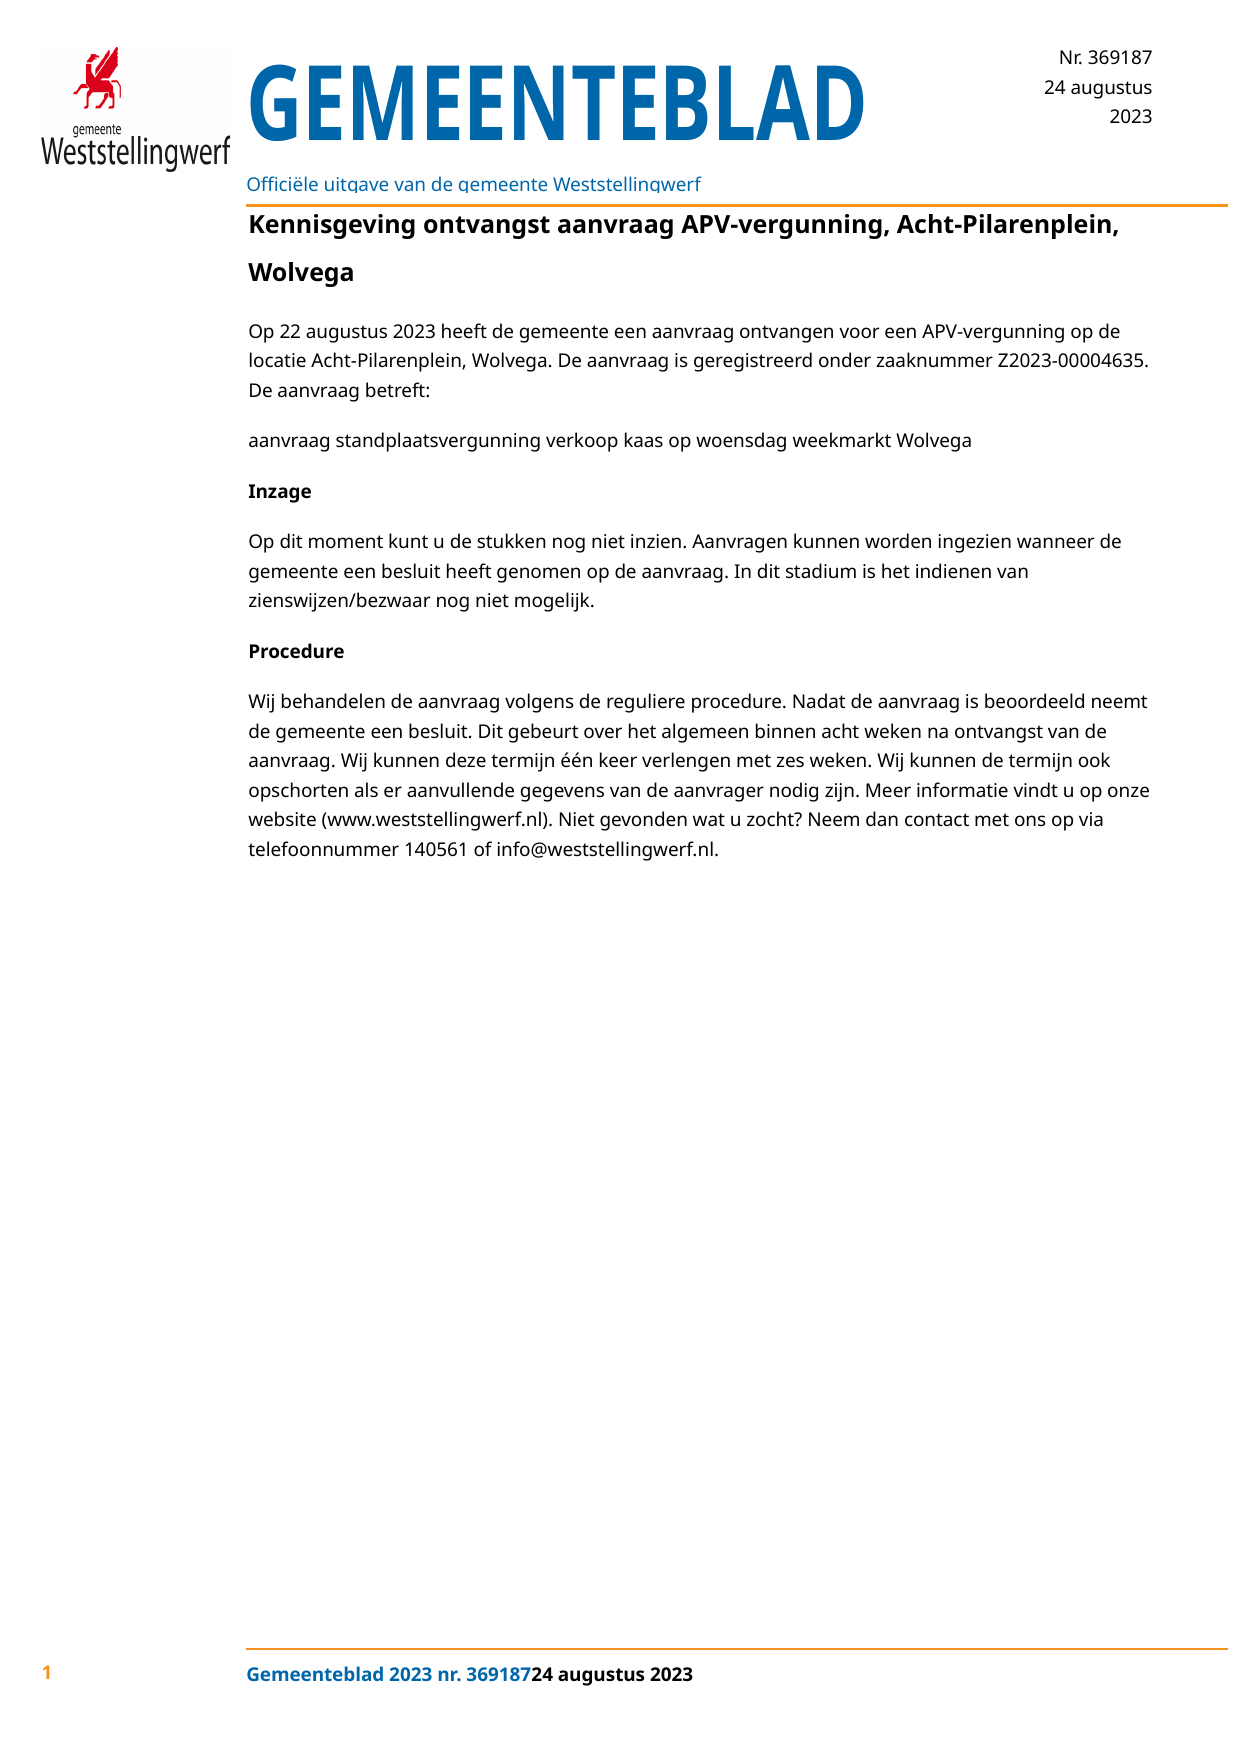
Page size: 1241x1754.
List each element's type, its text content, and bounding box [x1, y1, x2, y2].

text Kennisgeving ontvangst aanvraag APV-vergunning, Acht-Pilarenplein, Wolvega [248, 207, 1152, 288]
picture [41, 47, 231, 172]
text Inzage [248, 478, 1152, 504]
text Op dit moment kunt u de stukken nog niet inzien. Aanvragen kunnen worden ingezien wanneer de gemeente een besluit heeft genomen op de aanvraag. In dit stadium is het indienen van zienswijzen/bezwaar nog niet mogelijk. [248, 528, 1152, 613]
text Procedure [248, 638, 1152, 664]
text aanvraag standplaatsvergunning verkoop kaas op woensdag weekmarkt Wolvega [248, 427, 1152, 453]
text Op 22 augustus 2023 heeft de gemeente een aanvraag ontvangen voor een APV-vergunning op de locatie Acht-Pilarenplein, Wolvega. De aanvraag is geregistreerd onder zaaknummer Z2023-00004635. De aanvraag betreft: [248, 318, 1152, 403]
text Wij behandelen de aanvraag volgens de reguliere procedure. Nadat de aanvraag is beoordeeld neemt de gemeente een besluit. Dit gebeurt over het algemeen binnen acht weken na ontvangst van de aanvraag. Wij kunnen deze termijn één keer verlengen met zes weken. Wij kunnen de termijn ook opschorten als er aanvullende gegevens van de aanvrager nodig zijn. Meer informatie vindt u op onze website (www.weststellingwerf.nl). Niet gevonden wat u zocht? Neem dan contact met ons op via telefoonnummer 140561 of info@weststellingwerf.nl. [248, 688, 1152, 862]
